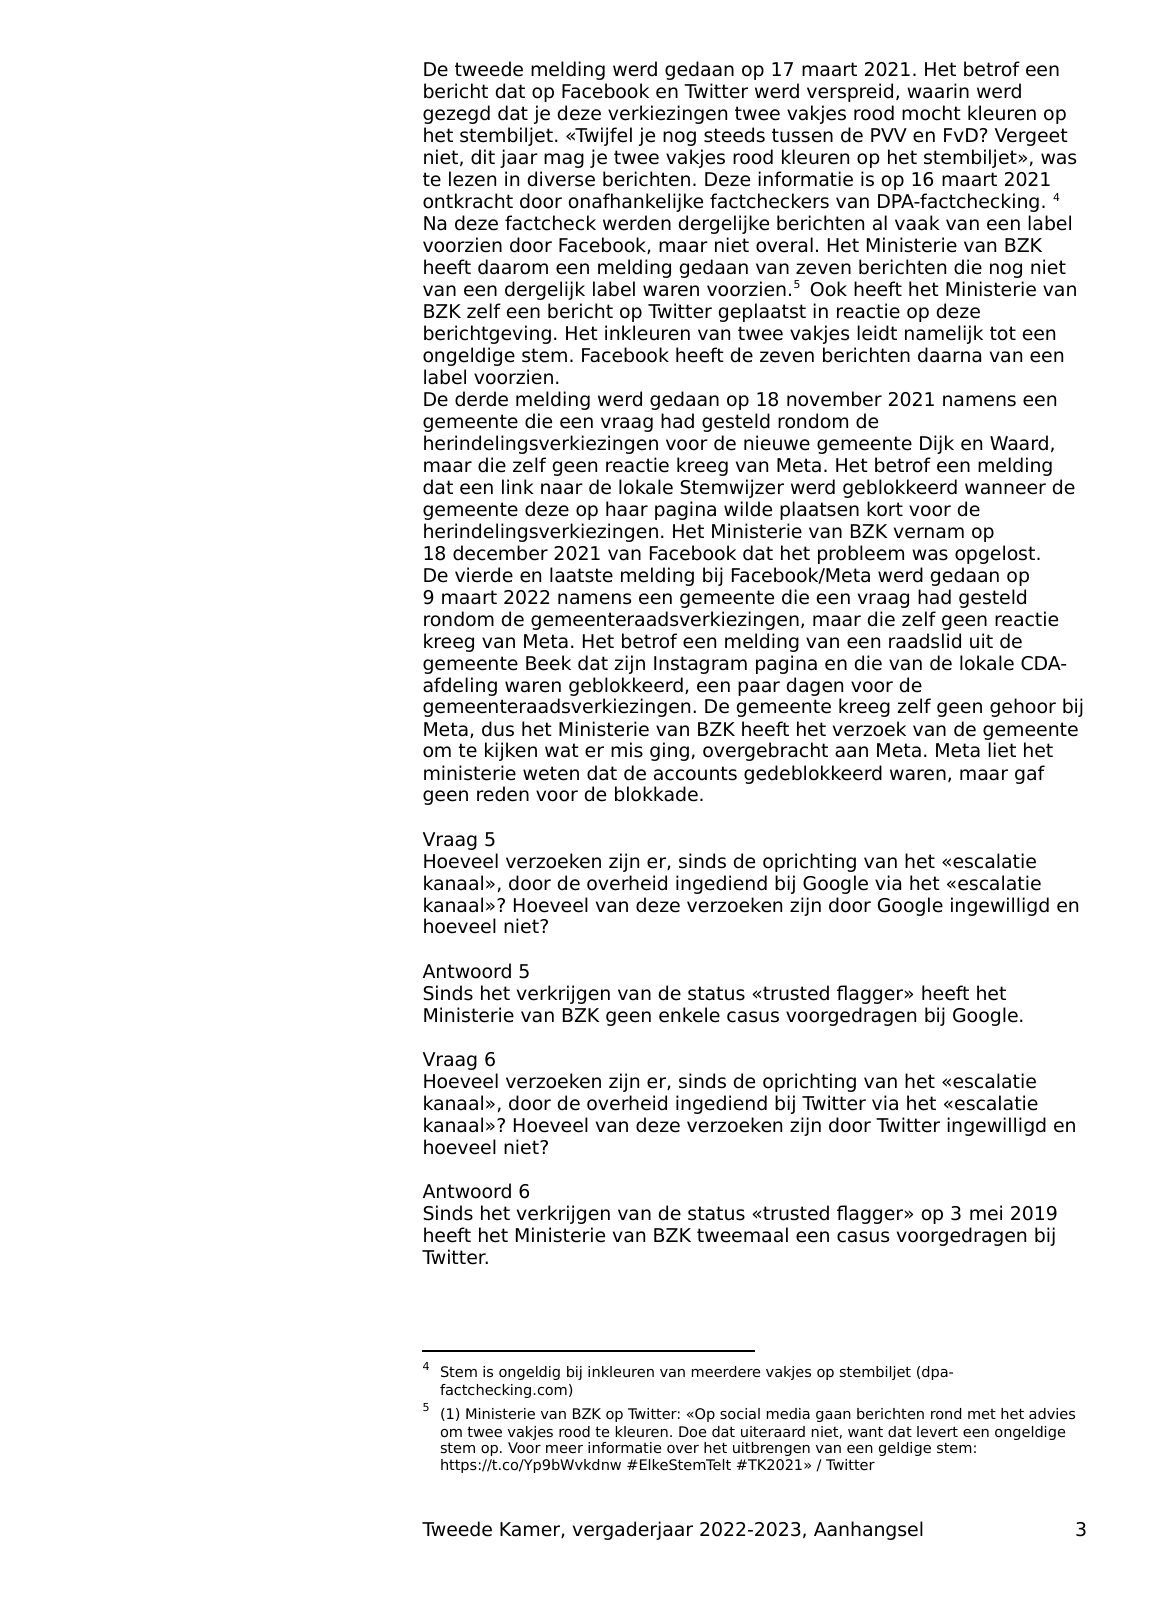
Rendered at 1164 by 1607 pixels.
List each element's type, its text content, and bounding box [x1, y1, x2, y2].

text De tweede melding werd gedaan op 17 maart 2021. Het betrof een bericht dat op Facebook en Twitter werd verspreid, waarin werd gezegd dat je deze verkiezingen twee vakjes rood mocht kleuren op het stembiljet. «Twijfel je nog steeds tussen de PVV en FvD? Vergeet niet, dit jaar mag je twee vakjes rood kleuren op het stembiljet», was te lezen in diverse berichten. Deze informatie is op 16 maart 2021 ontkracht door onafhankelijke factcheckers van DPA-factchecking. Na deze factcheck werden dergelijke berichten al vaak van een label voorzien door Facebook, maar niet overal. Het Ministerie van BZK heeft daarom een melding gedaan van zeven berichten die nog niet van een dergelijk label waren voorzien. Ook heeft het Ministerie van BZK zelf een bericht op Twitter geplaatst in reactie op deze berichtgeving. Het inkleuren van twee vakjes leidt namelijk tot een ongeldige stem. Facebook heeft de zeven berichten daarna van een label voorzien. [422, 59, 1087, 389]
text Sinds het verkrijgen van de status «trusted flagger» op 3 mei 2019 heeft het Ministerie van BZK tweemaal een casus voorgedragen bij Twitter. [422, 1203, 1087, 1269]
text Vraag 6 [422, 1049, 1087, 1071]
text Hoeveel verzoeken zijn er, sinds de oprichting van het «escalatie kanaal», door de overheid ingediend bij Twitter via het «escalatie kanaal»? Hoeveel van deze verzoeken zijn door Twitter ingewilligd en hoeveel niet? [422, 1071, 1087, 1159]
text (1) Ministerie van BZK op Twitter: «Op social media gaan berichten rond met het advies om twee vakjes rood te kleuren. Doe dat uiteraard niet, want dat levert een ongeldige stem op. Voor meer informatie over het uitbrengen van een geldige stem: https://t.co/Yp9bWvkdnw #ElkeStemTelt #TK2021» / Twitter [422, 1402, 1087, 1474]
text Hoeveel verzoeken zijn er, sinds de oprichting van het «escalatie kanaal», door de overheid ingediend bij Google via het «escalatie kanaal»? Hoeveel van deze verzoeken zijn door Google ingewilligd en hoeveel niet? [422, 851, 1087, 938]
text Sinds het verkrijgen van de status «trusted flagger» heeft het Ministerie van BZK geen enkele casus voorgedragen bij Google. [422, 983, 1087, 1027]
text De derde melding werd gedaan op 18 november 2021 namens een gemeente die een vraag had gesteld rondom de herindelingsverkiezingen voor de nieuwe gemeente Dijk en Waard, maar die zelf geen reactie kreeg van Meta. Het betrof een melding dat een link naar de lokale Stemwijzer werd geblokkeerd wanneer de gemeente deze op haar pagina wilde plaatsen kort voor de herindelingsverkiezingen. Het Ministerie van BZK vernam op 18 december 2021 van Facebook dat het probleem was opgelost. [422, 389, 1087, 564]
text Vraag 5 [422, 828, 1087, 851]
text Stem is ongeldig bij inkleuren van meerdere vakjes op stembiljet (dpa-factchecking.com) [422, 1360, 1087, 1399]
text Antwoord 5 [422, 961, 1087, 983]
text Antwoord 6 [422, 1181, 1087, 1203]
text De vierde en laatste melding bij Facebook/Meta werd gedaan op 9 maart 2022 namens een gemeente die een vraag had gesteld rondom de gemeenteraadsverkiezingen, maar die zelf geen reactie kreeg van Meta. Het betrof een melding van een raadslid uit de gemeente Beek dat zijn Instagram pagina en die van de lokale CDA-afdeling waren geblokkeerd, een paar dagen voor de gemeenteraadsverkiezingen. De gemeente kreeg zelf geen gehoor bij Meta, dus het Ministerie van BZK heeft het verzoek van de gemeente om te kijken wat er mis ging, overgebracht aan Meta. Meta liet het ministerie weten dat de accounts gedeblokkeerd waren, maar gaf geen reden voor de blokkade. [422, 564, 1087, 806]
